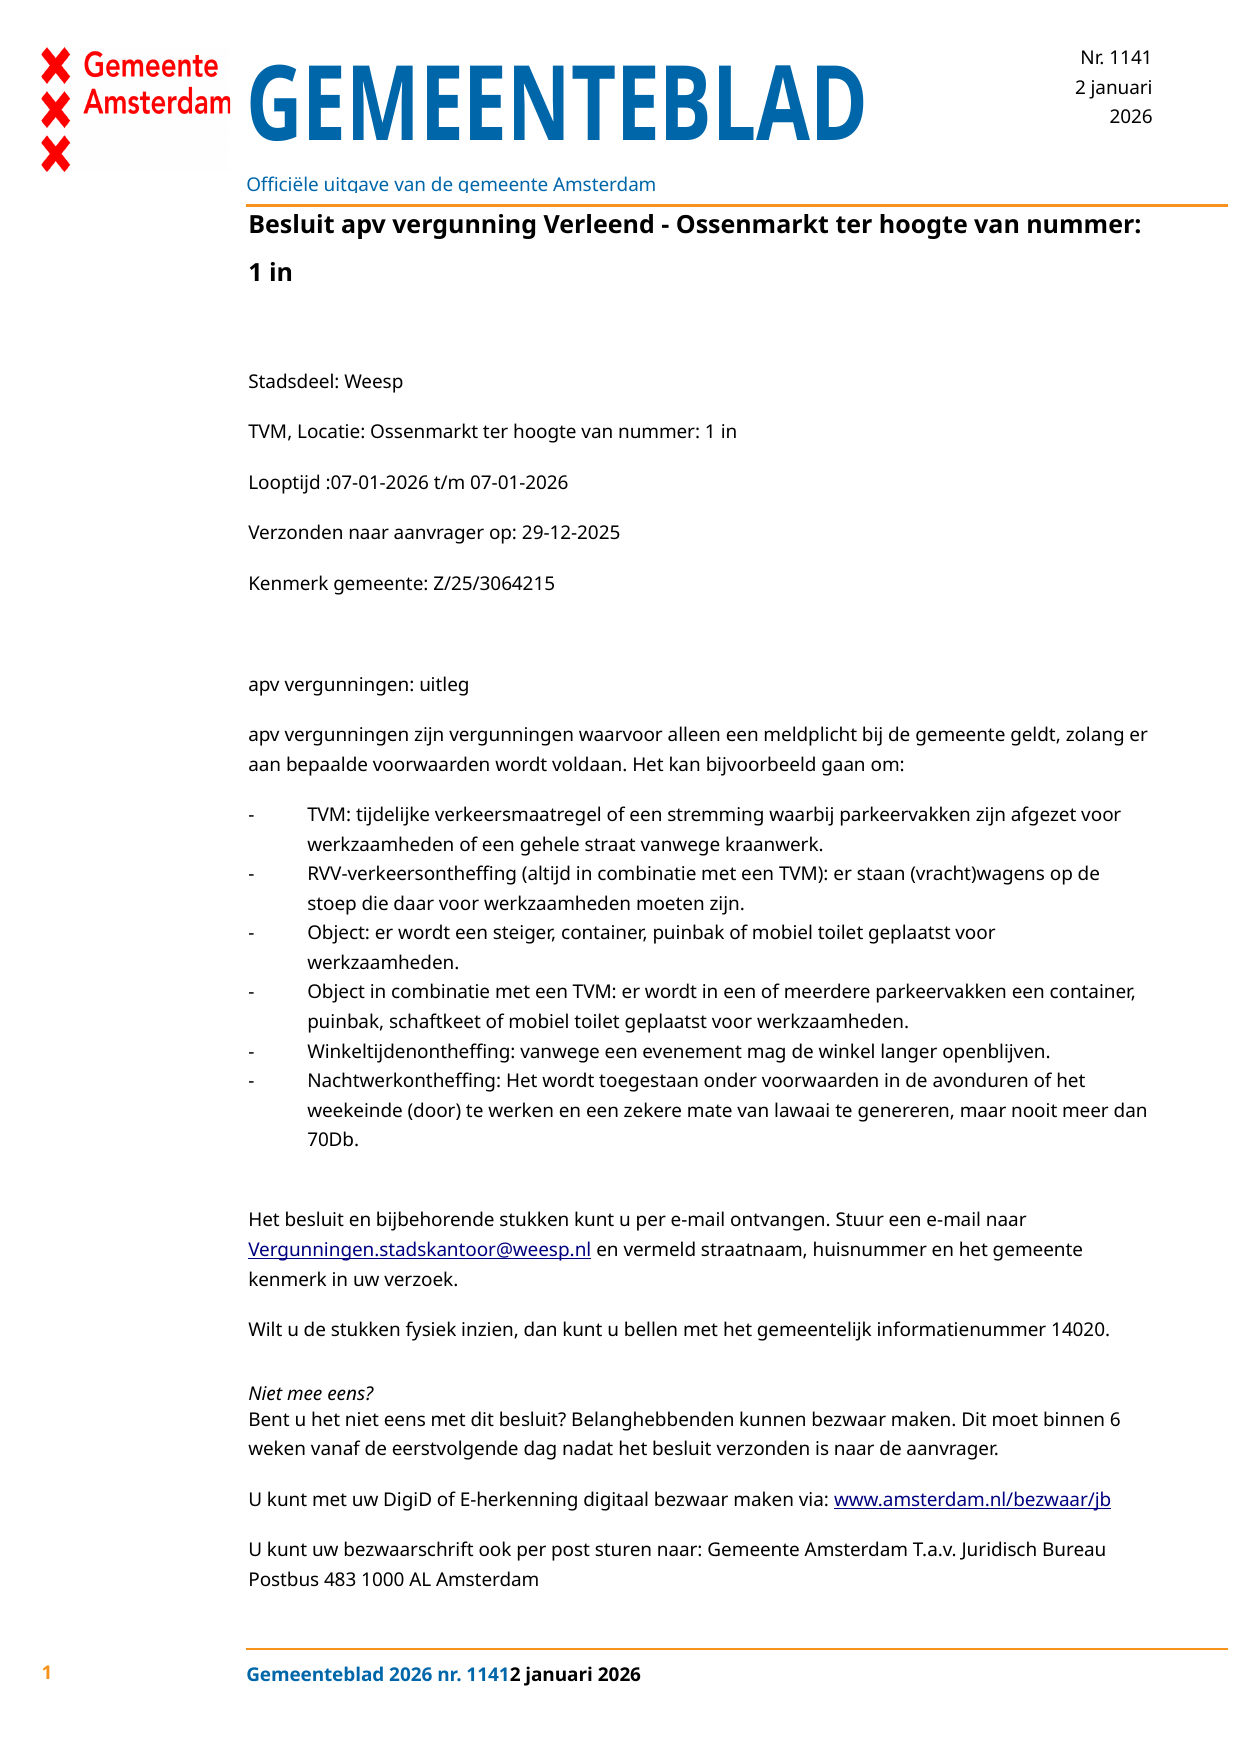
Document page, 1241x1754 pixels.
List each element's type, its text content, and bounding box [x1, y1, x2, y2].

list RVV-verkeersontheffing (altijd in combinatie met een TVM): er staan (vracht)wagens op de stoep die daar voor werkzaamheden moeten zijn. [248, 860, 1152, 916]
list Winkeltijdenontheffing: vanwege een evenement mag de winkel langer openblijven. [248, 1038, 1152, 1064]
text Bent u het niet eens met dit besluit? Belanghebbenden kunnen bezwaar maken. Dit moet binnen 6 weken vanaf de eerstvolgende dag nadat het besluit verzonden is naar de aanvrager. [248, 1406, 1152, 1461]
text Besluit apv vergunning Verleend - Ossenmarkt ter hoogte van nummer: 1 in [248, 207, 1152, 288]
list TVM: tijdelijke verkeersmaatregel of een stremming waarbij parkeervakken zijn afgezet voor werkzaamheden of een gehele straat vanwege kraanwerk. [248, 801, 1152, 857]
text Kenmerk gemeente: Z/25/3064215 [248, 570, 1152, 596]
text Verzonden naar aanvrager op: 29-12-2025 [248, 519, 1152, 545]
text Wilt u de stukken fysiek inzien, dan kunt u bellen met het gemeentelijk informatienummer 14020. [248, 1316, 1152, 1342]
text U kunt uw bezwaarschrift ook per post sturen naar: Gemeente Amsterdam T.a.v. Juridisch Bureau Postbus 483 1000 AL Amsterdam [248, 1536, 1152, 1592]
picture [41, 47, 231, 172]
text Stadsdeel: Weesp [248, 368, 1152, 394]
text Het besluit en bijbehorende stukken kunt u per e-mail ontvangen. Stuur een e-mail naar Vergunningen.stadskantoor@weesp.nl en vermeld straatnaam, huisnummer en het gemeente kenmerk in uw verzoek. [248, 1207, 1152, 1292]
text Niet mee eens? [248, 1380, 1152, 1406]
text U kunt met uw DigiD of E-herkenning digitaal bezwaar maken via: www.amsterdam.nl/bezwaar/jb [248, 1486, 1152, 1512]
list Nachtwerkontheffing: Het wordt toegestaan onder voorwaarden in de avonduren of het weekeinde (door) te werken en een zekere mate van lawaai te genereren, maar nooit meer dan 70Db. [248, 1067, 1152, 1152]
list Object in combinatie met een TVM: er wordt in een of meerdere parkeervakken een container, puinbak, schaftkeet of mobiel toilet geplaatst voor werkzaamheden. [248, 979, 1152, 1034]
text apv vergunningen: uitleg [248, 671, 1152, 697]
list Object: er wordt een steiger, container, puinbak of mobiel toilet geplaatst voor werkzaamheden. [248, 919, 1152, 975]
text Looptijd :07-01-2026 t/m 07-01-2026 [248, 469, 1152, 495]
text apv vergunningen zijn vergunningen waarvoor alleen een meldplicht bij de gemeente geldt, zolang er aan bepaalde voorwaarden wordt voldaan. Het kan bijvoorbeeld gaan om: [248, 721, 1152, 777]
text TVM, Locatie: Ossenmarkt ter hoogte van nummer: 1 in [248, 419, 1152, 444]
